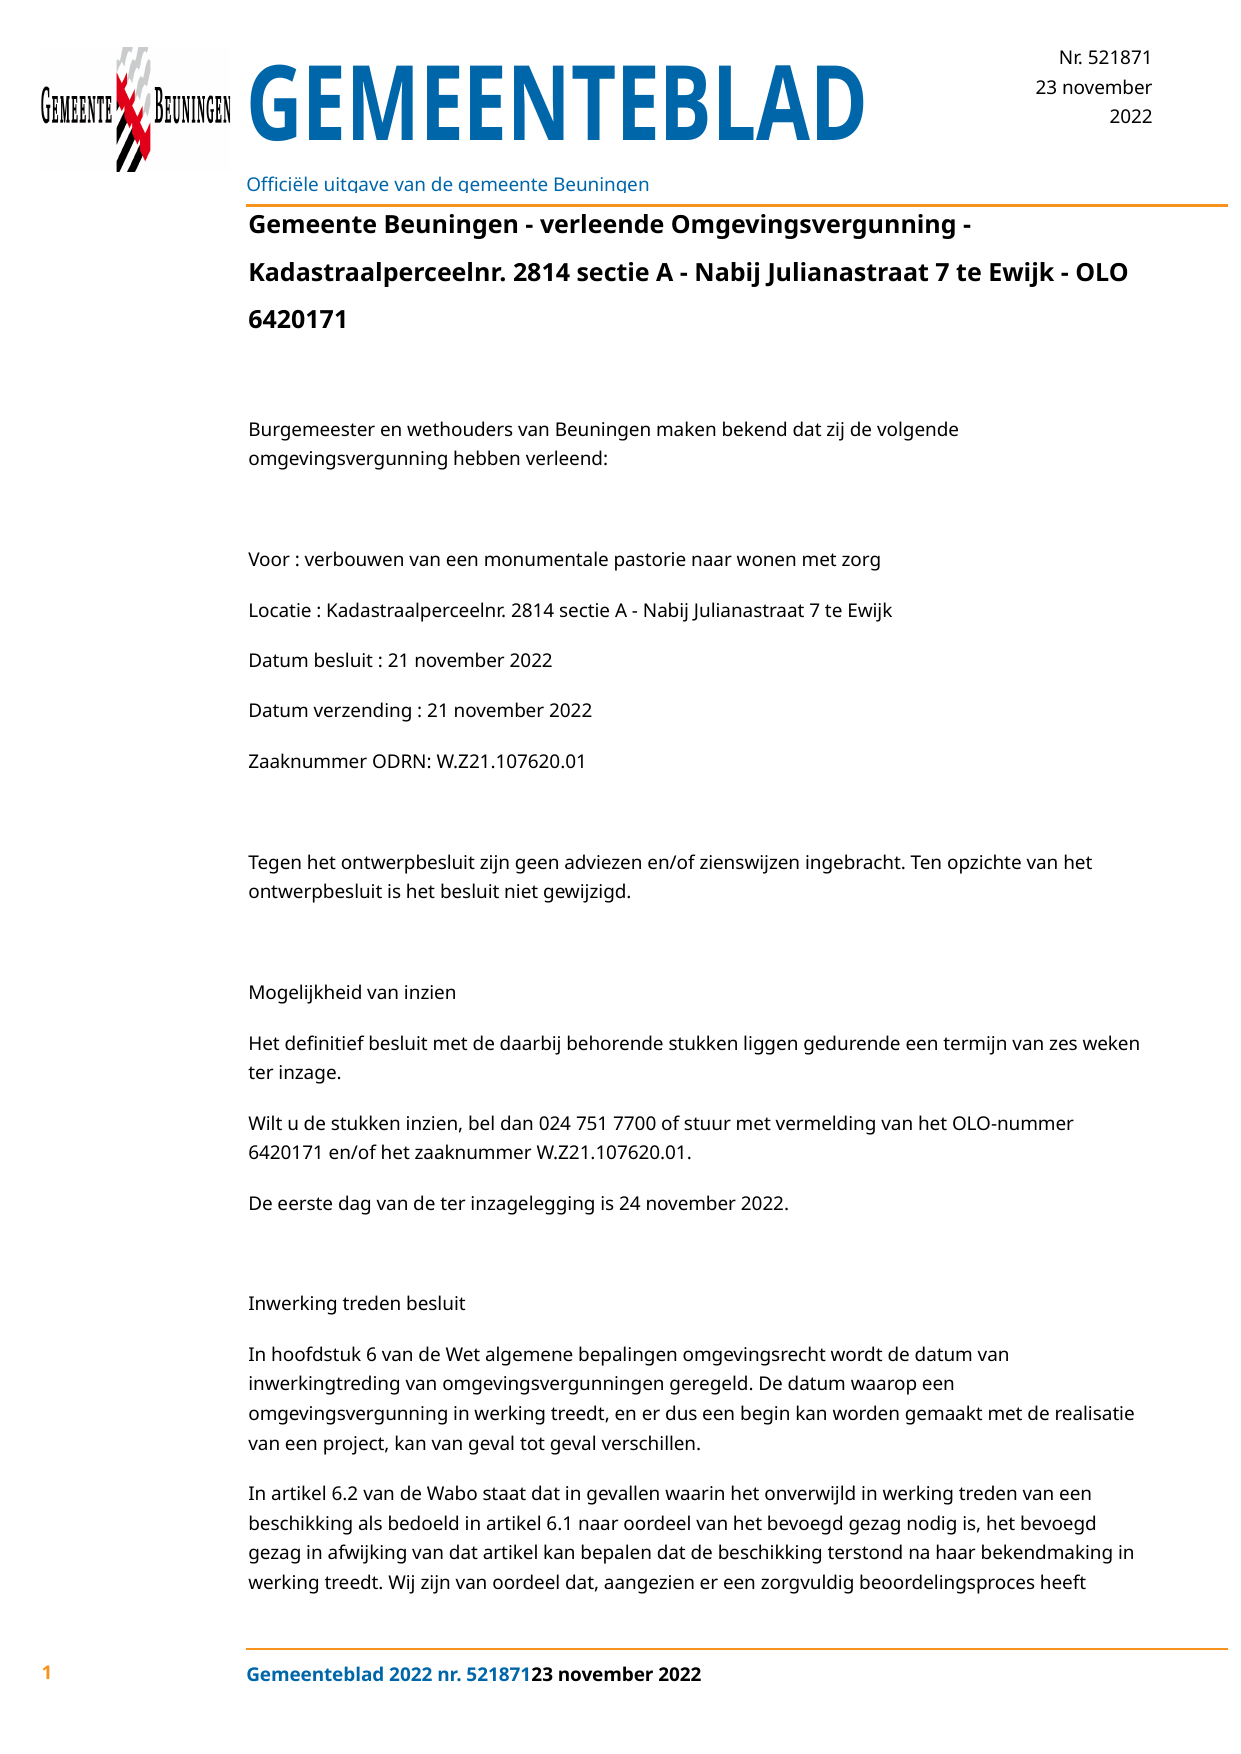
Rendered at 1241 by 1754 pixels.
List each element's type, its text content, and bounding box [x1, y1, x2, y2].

text Mogelijkheid van inzien [248, 979, 1152, 1005]
text Voor : verbouwen van een monumentale pastorie naar wonen met zorg [248, 546, 1152, 572]
text Gemeente Beuningen - verleende Omgevingsvergunning - Kadastraalperceelnr. 2814 sectie A - Nabij Julianastraat 7 te Ewijk - OLO 6420171 [248, 207, 1152, 336]
text Burgemeester en wethouders van Beuningen maken bekend dat zij de volgende omgevingsvergunning hebben verleend: [248, 416, 1152, 471]
text In artikel 6.2 van de Wabo staat dat in gevallen waarin het onverwijld in werking treden van een beschikking als bedoeld in artikel 6.1 naar oordeel van het bevoegd gezag nodig is, het bevoegd gezag in afwijking van dat artikel kan bepalen dat de beschikking terstond na haar bekendmaking in werking treedt. Wij zijn van oordeel dat, aangezien er een zorgvuldig beoordelingsproces heeft [248, 1480, 1152, 1594]
text Datum verzending : 21 november 2022 [248, 698, 1152, 723]
text De eerste dag van de ter inzagelegging is 24 november 2022. [248, 1190, 1152, 1215]
text Zaaknummer ODRN: W.Z21.107620.01 [248, 748, 1152, 774]
text In hoofdstuk 6 van de Wet algemene bepalingen omgevingsrecht wordt de datum van inwerkingtreding van omgevingsvergunningen geregeld. De datum waarop een omgevingsvergunning in werking treedt, en er dus een begin kan worden gemaakt met de realisatie van een project, kan van geval tot geval verschillen. [248, 1341, 1152, 1455]
text Locatie : Kadastraalperceelnr. 2814 sectie A - Nabij Julianastraat 7 te Ewijk [248, 597, 1152, 622]
text Datum besluit : 21 november 2022 [248, 647, 1152, 673]
picture [41, 47, 231, 172]
text Het definitief besluit met de daarbij behorende stukken liggen gedurende een termijn van zes weken ter inzage. [248, 1030, 1152, 1085]
text Tegen het ontwerpbesluit zijn geen adviezen en/of zienswijzen ingebracht. Ten opzichte van het ontwerpbesluit is het besluit niet gewijzigd. [248, 849, 1152, 904]
text Wilt u de stukken inzien, bel dan 024 751 7700 of stuur met vermelding van het OLO-nummer 6420171 en/of het zaaknummer W.Z21.107620.01. [248, 1110, 1152, 1165]
text Inwerking treden besluit [248, 1291, 1152, 1316]
